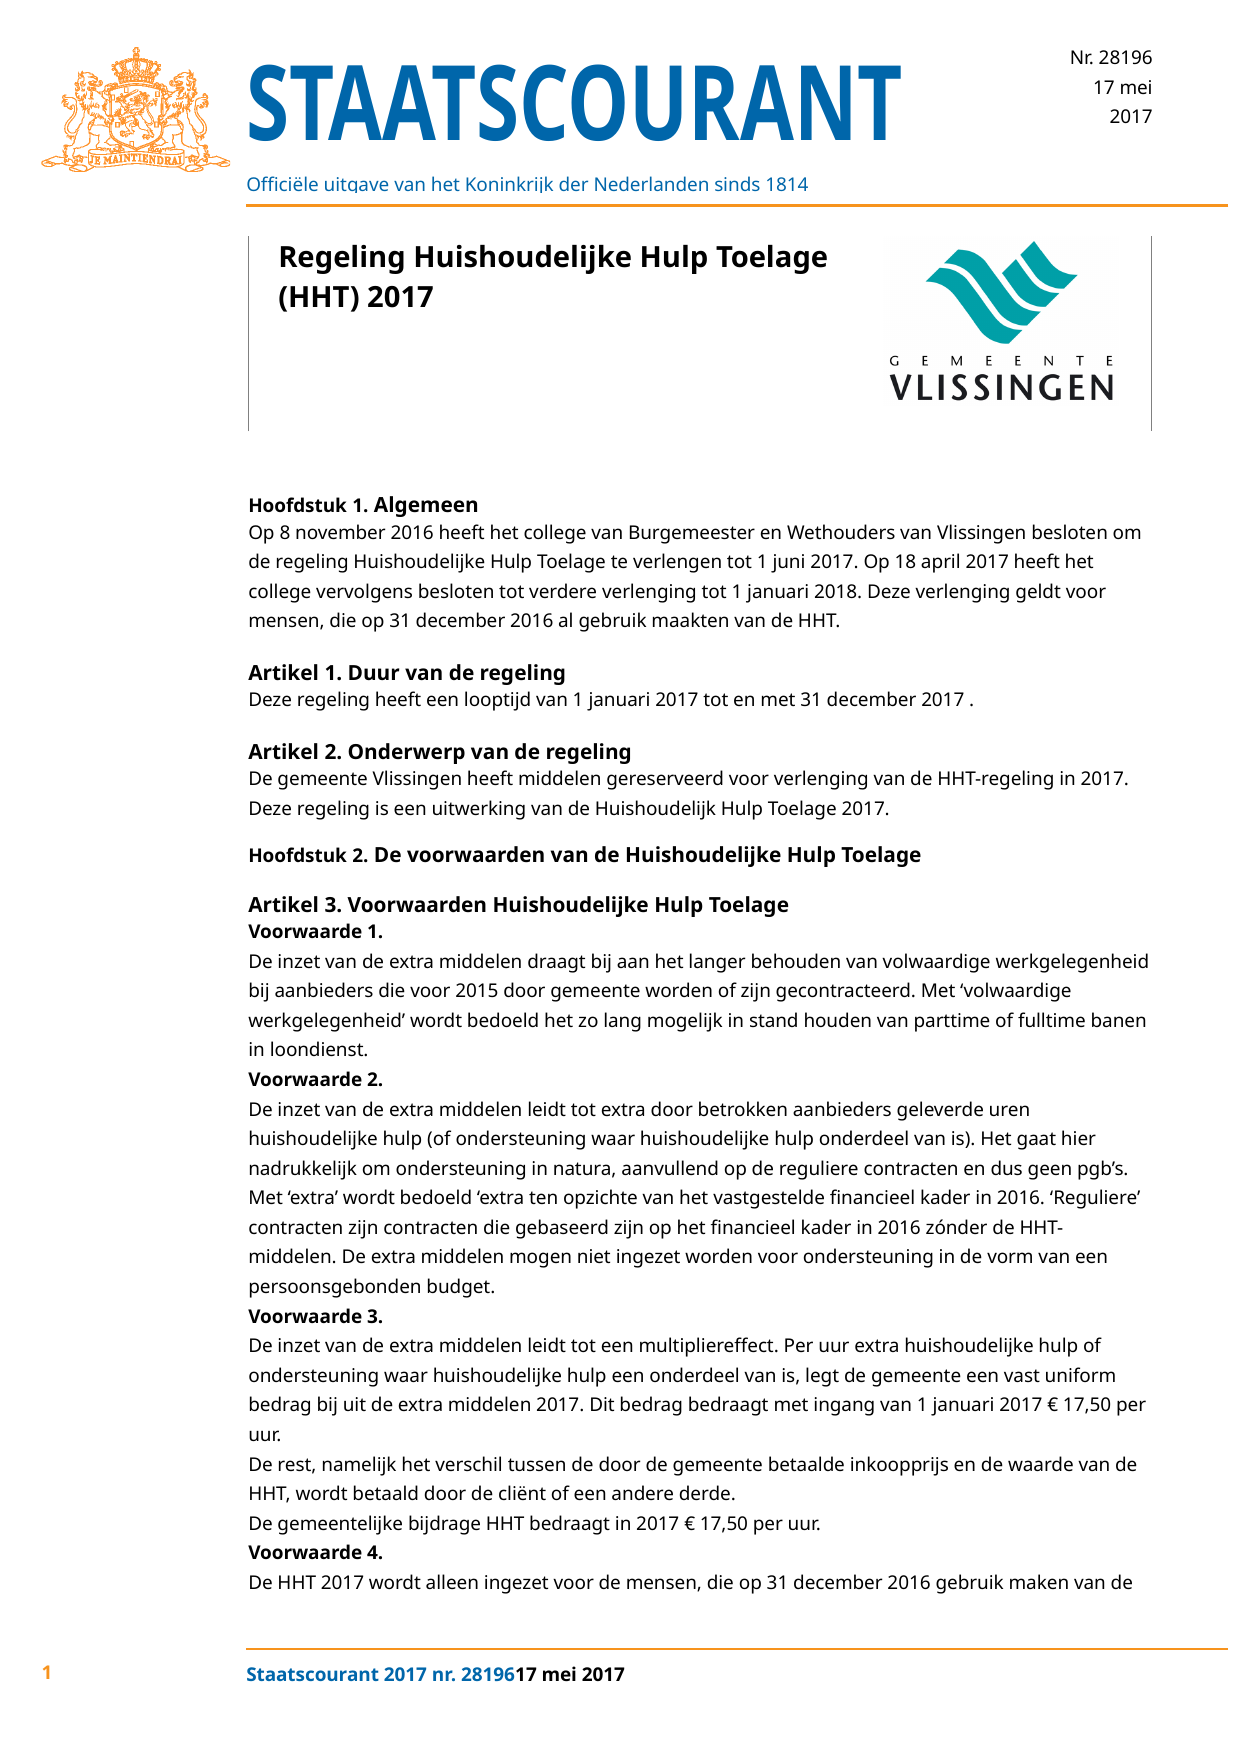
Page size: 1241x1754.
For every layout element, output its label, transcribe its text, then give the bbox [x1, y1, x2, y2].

text De inzet van de extra middelen leidt tot extra door betrokken aanbieders geleverde uren huishoudelijke hulp (of ondersteuning waar huishoudelijke hulp onderdeel van is). Het gaat hier nadrukkelijk om ondersteuning in natura, aanvullend op de reguliere contracten en dus geen pgb’s. [248, 1096, 1152, 1181]
picture [41, 47, 231, 172]
text Voorwaarde 3. [248, 1303, 1152, 1329]
text De gemeente Vlissingen heeft middelen gereserveerd voor verlenging van de HHT-regeling in 2017. Deze regeling is een uitwerking van de Huishoudelijk Hulp Toelage 2017. [248, 765, 1152, 821]
text De inzet van de extra middelen draagt bij aan het langer behouden van volwaardige werkgelegenheid bij aanbieders die voor 2015 door gemeente worden of zijn gecontracteerd. Met ‘volwaardige werkgelegenheid’ wordt bedoeld het zo lang mogelijk in stand houden van parttime of fulltime banen in loondienst. [248, 948, 1152, 1062]
table_header Regeling Huishoudelijke Hulp Toelage (HHT) 2017 [249, 236, 850, 431]
text Artikel 3. Voorwaarden Huishoudelijke Hulp Toelage [248, 890, 1152, 918]
text De gemeentelijke bijdrage HHT bedraagt in 2017 € 17,50 per uur. [248, 1510, 1152, 1536]
text Deze regeling heeft een looptijd van 1 januari 2017 tot en met 31 december 2017 . [248, 687, 1152, 712]
text De rest, namelijk het verschil tussen de door de gemeente betaalde inkoopprijs en de waarde van de HHT, wordt betaald door de cliënt of een andere derde. [248, 1451, 1152, 1506]
text Hoofdstuk 1. Algemeen [248, 491, 1152, 519]
text Artikel 1. Duur van de regeling [248, 658, 1152, 687]
text Voorwaarde 2. [248, 1066, 1152, 1092]
text De inzet van de extra middelen leidt tot een multipliereffect. Per uur extra huishoudelijke hulp of ondersteuning waar huishoudelijke hulp een onderdeel van is, legt de gemeente een vast uniform bedrag bij uit de extra middelen 2017. Dit bedrag bedraagt met ingang van 1 januari 2017 € 17,50 per uur. [248, 1332, 1152, 1447]
table_header [850, 236, 1151, 431]
text Artikel 2. Onderwerp van de regeling [248, 737, 1152, 765]
text Voorwaarde 4. [248, 1539, 1152, 1565]
text De HHT 2017 wordt alleen ingezet voor de mensen, die op 31 december 2016 gebruik maken van de [248, 1569, 1152, 1595]
picture [882, 236, 1119, 406]
text Voorwaarde 1. [248, 918, 1152, 944]
text Hoofdstuk 2. De voorwaarden van de Huishoudelijke Hulp Toelage [248, 841, 1152, 869]
text Op 8 november 2016 heeft het college van Burgemeester en Wethouders van Vlissingen besloten om de regeling Huishoudelijke Hulp Toelage te verlengen tot 1 juni 2017. Op 18 april 2017 heeft het college vervolgens besloten tot verdere verlenging tot 1 januari 2018. Deze verlenging geldt voor mensen, die op 31 december 2016 al gebruik maakten van de HHT. [248, 519, 1152, 633]
text Met ‘extra’ wordt bedoeld ‘extra ten opzichte van het vastgestelde financieel kader in 2016. ‘Reguliere’ contracten zijn contracten die gebaseerd zijn op het financieel kader in 2016 zónder de HHT-middelen. De extra middelen mogen niet ingezet worden voor ondersteuning in de vorm van een persoonsgebonden budget. [248, 1184, 1152, 1299]
